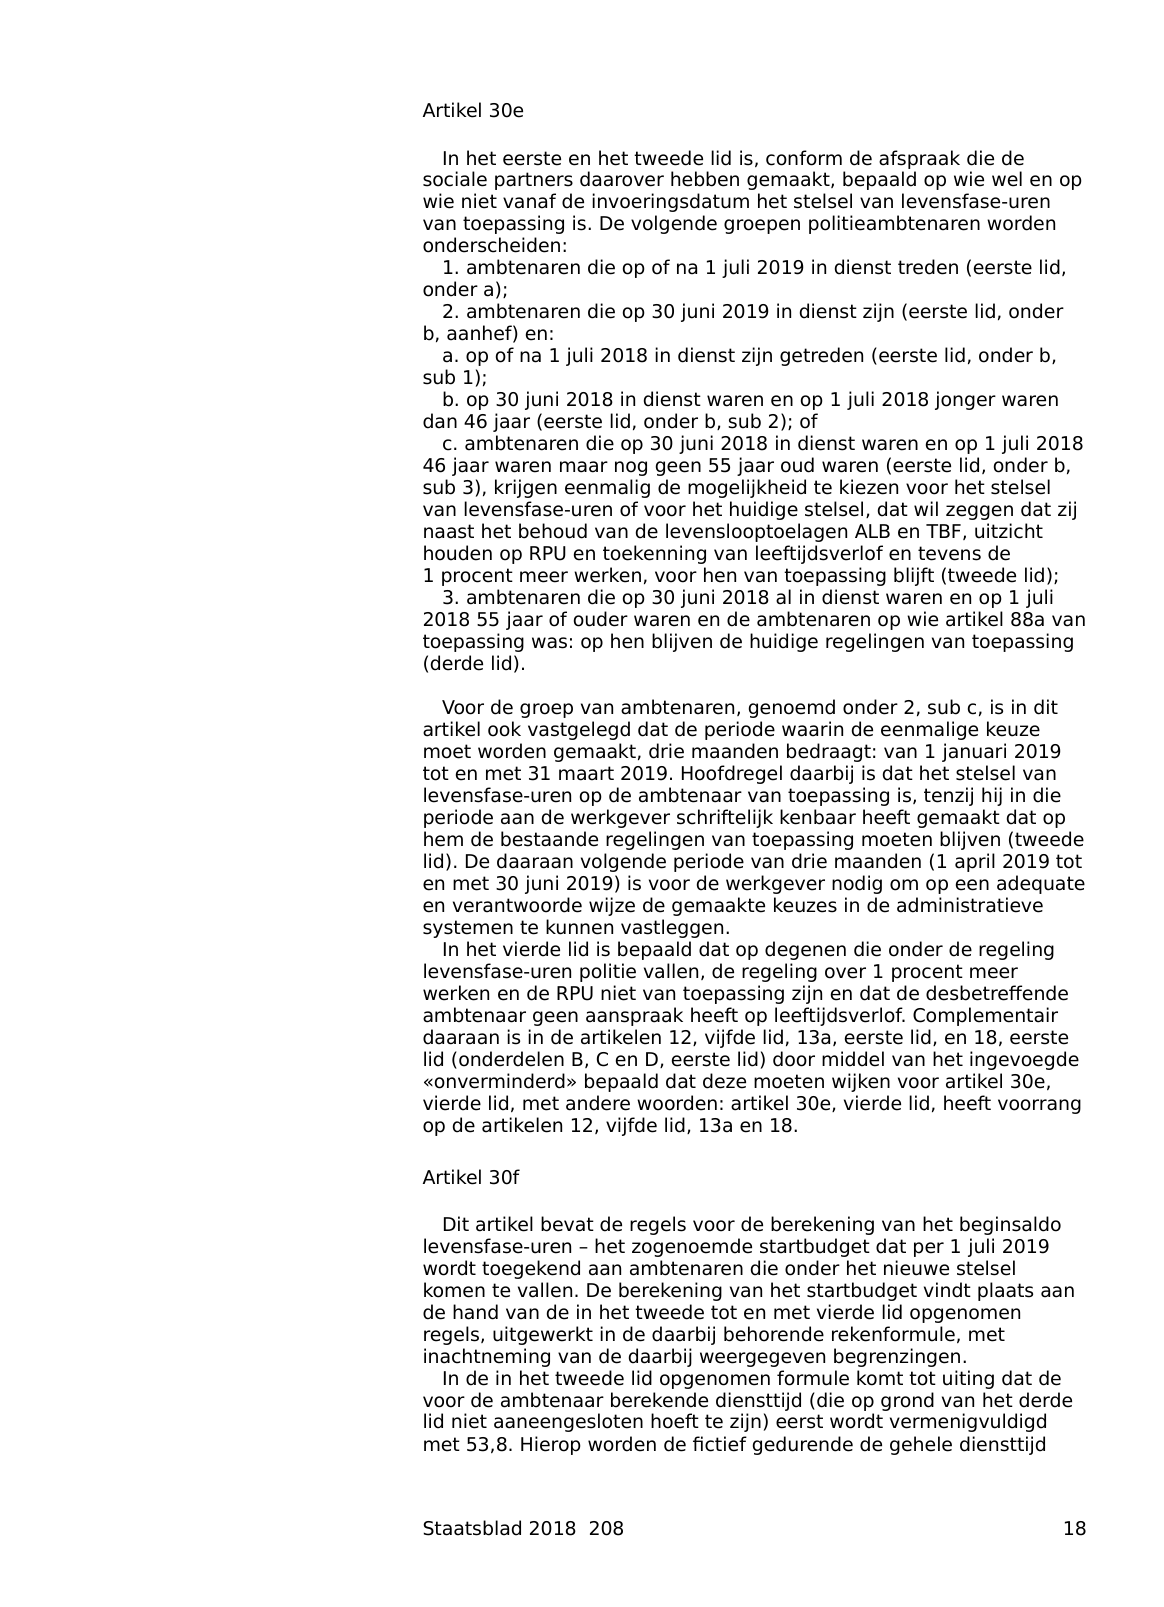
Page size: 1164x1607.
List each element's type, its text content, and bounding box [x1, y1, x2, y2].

text c. ambtenaren die op 30 juni 2018 in dienst waren en op 1 juli 2018 46 jaar waren maar nog geen 55 jaar oud waren (eerste lid, onder b, sub 3), krijgen eenmalig de mogelijkheid te kiezen voor het stelsel van levensfase-uren of voor het huidige stelsel, dat wil zeggen dat zij naast het behoud van de levenslooptoelagen ALB en TBF, uitzicht houden op RPU en toekenning van leeftijdsverlof en tevens de 1 procent meer werken, voor hen van toepassing blijft (tweede lid); [422, 433, 1087, 587]
text Voor de groep van ambtenaren, genoemd onder 2, sub c, is in dit artikel ook vastgelegd dat de periode waarin de eenmalige keuze moet worden gemaakt, drie maanden bedraagt: van 1 januari 2019 tot en met 31 maart 2019. Hoofdregel daarbij is dat het stelsel van levensfase-uren op de ambtenaar van toepassing is, tenzij hij in die periode aan de werkgever schriftelijk kenbaar heeft gemaakt dat op hem de bestaande regelingen van toepassing moeten blijven (tweede lid). De daaraan volgende periode van drie maanden (1 april 2019 tot en met 30 juni 2019) is voor de werkgever nodig om op een adequate en verantwoorde wijze de gemaakte keuzes in de administratieve systemen te kunnen vastleggen. [422, 697, 1087, 939]
text b. op 30 juni 2018 in dienst waren en op 1 juli 2018 jonger waren dan 46 jaar (eerste lid, onder b, sub 2); of [422, 389, 1087, 433]
text 3. ambtenaren die op 30 juni 2018 al in dienst waren en op 1 juli 2018 55 jaar of ouder waren en de ambtenaren op wie artikel 88a van toepassing was: op hen blijven de huidige regelingen van toepassing (derde lid). [422, 587, 1087, 675]
text 2. ambtenaren die op 30 juni 2019 in dienst zijn (eerste lid, onder b, aanhef) en: [422, 301, 1087, 345]
subtitle Artikel 30e [422, 100, 1087, 122]
text Dit artikel bevat de regels voor de berekening van het beginsaldo levensfase-uren – het zogenoemde startbudget dat per 1 juli 2019 wordt toegekend aan ambtenaren die onder het nieuwe stelsel komen te vallen. De berekening van het startbudget vindt plaats aan de hand van de in het tweede tot en met vierde lid opgenomen regels, uitgewerkt in de daarbij behorende rekenformule, met inachtneming van de daarbij weergegeven begrenzingen. [422, 1214, 1087, 1367]
text In de in het tweede lid opgenomen formule komt tot uiting dat de voor de ambtenaar berekende diensttijd (die op grond van het derde lid niet aaneengesloten hoeft te zijn) eerst wordt vermenigvuldigd met 53,8. Hierop worden de fictief gedurende de gehele diensttijd [422, 1367, 1087, 1455]
text a. op of na 1 juli 2018 in dienst zijn getreden (eerste lid, onder b, sub 1); [422, 345, 1087, 389]
text In het vierde lid is bepaald dat op degenen die onder de regeling levensfase-uren politie vallen, de regeling over 1 procent meer werken en de RPU niet van toepassing zijn en dat de desbetreffende ambtenaar geen aanspraak heeft op leeftijdsverlof. Complementair daaraan is in de artikelen 12, vijfde lid, 13a, eerste lid, en 18, eerste lid (onderdelen B, C en D, eerste lid) door middel van het ingevoegde «onverminderd» bepaald dat deze moeten wijken voor artikel 30e, vierde lid, met andere woorden: artikel 30e, vierde lid, heeft voorrang op de artikelen 12, vijfde lid, 13a en 18. [422, 939, 1087, 1137]
subtitle Artikel 30f [422, 1167, 1087, 1189]
text In het eerste en het tweede lid is, conform de afspraak die de sociale partners daarover hebben gemaakt, bepaald op wie wel en op wie niet vanaf de invoeringsdatum het stelsel van levensfase-uren van toepassing is. De volgende groepen politieambtenaren worden onderscheiden: [422, 147, 1087, 257]
text 1. ambtenaren die op of na 1 juli 2019 in dienst treden (eerste lid, onder a); [422, 257, 1087, 301]
